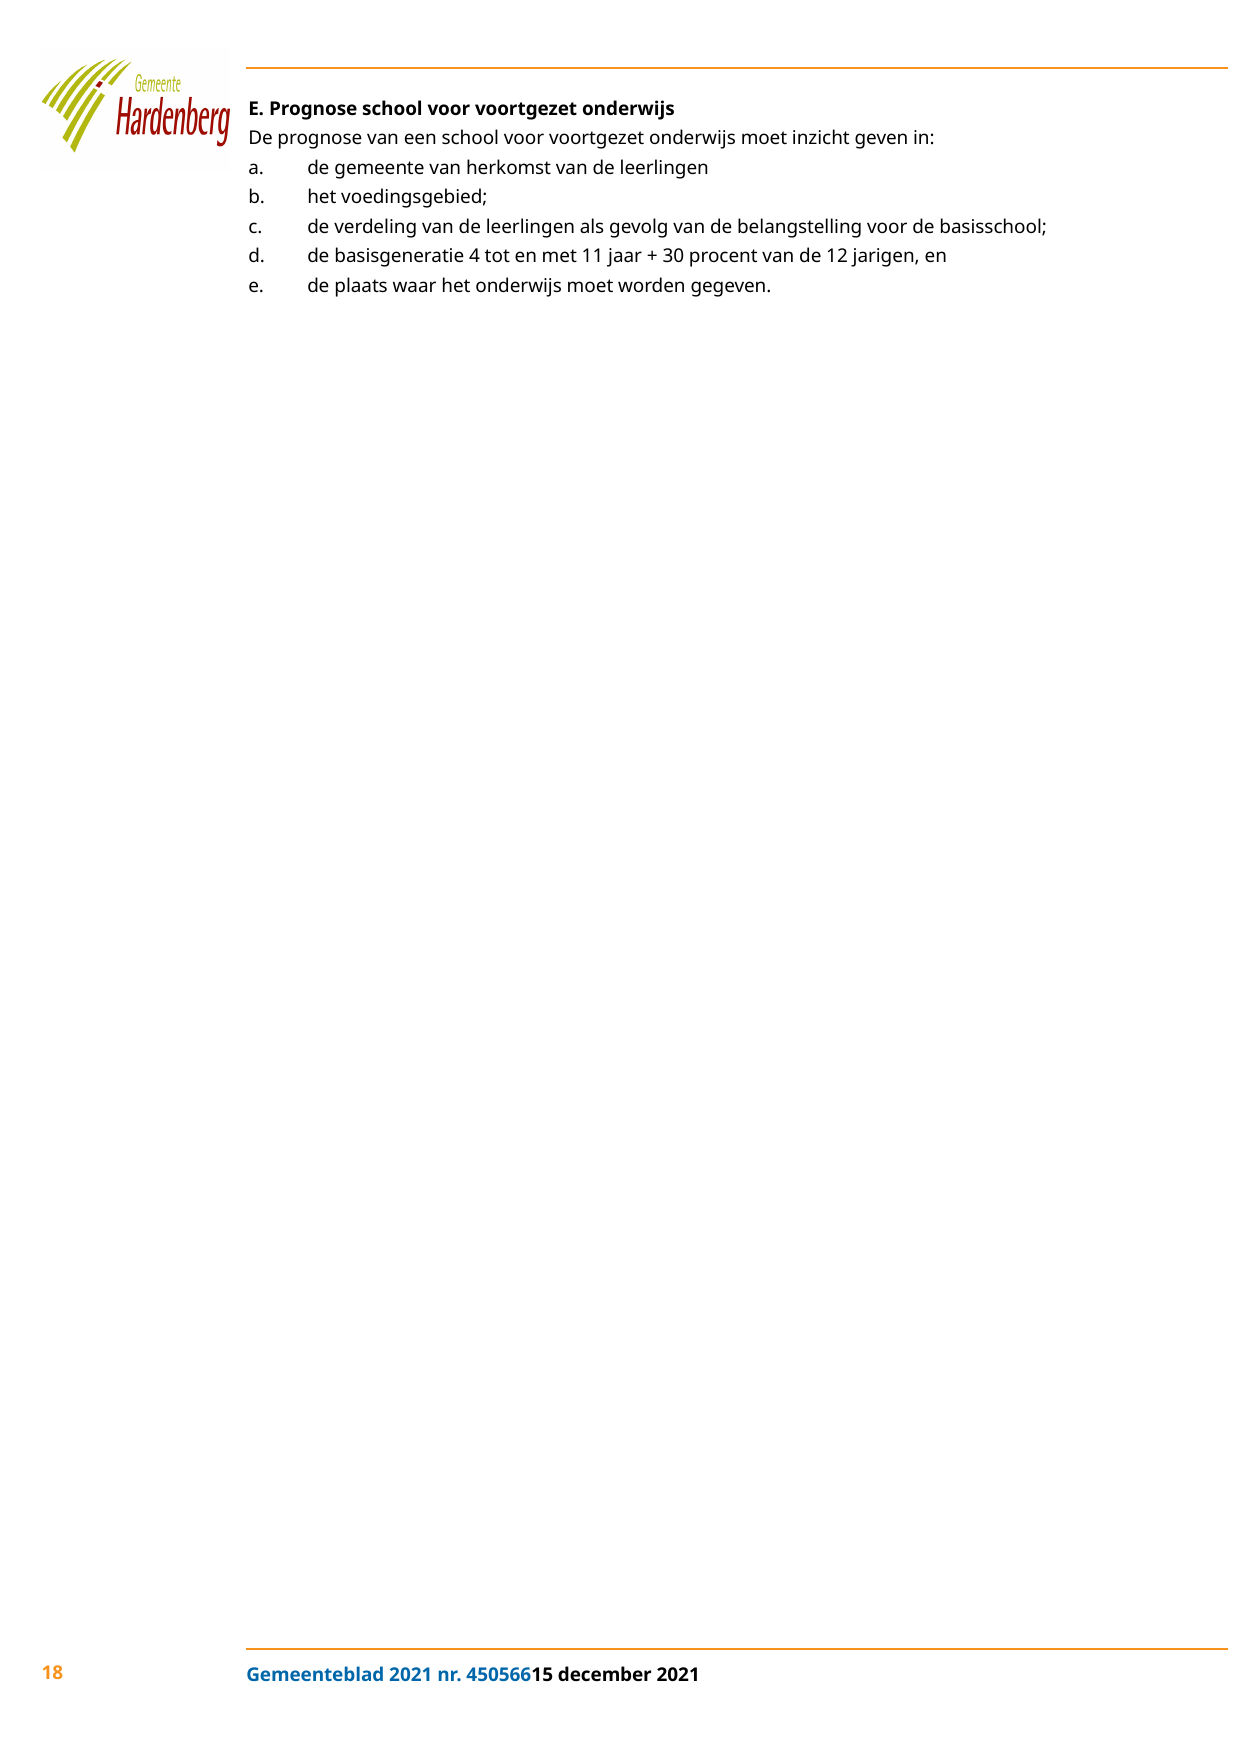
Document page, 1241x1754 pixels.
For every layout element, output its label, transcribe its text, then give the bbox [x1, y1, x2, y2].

list het voedingsgebied; [248, 183, 1152, 209]
text De prognose van een school voor voortgezet onderwijs moet inzicht geven in: [248, 124, 1152, 150]
list de plaats waar het onderwijs moet worden gegeven. [248, 272, 1152, 298]
list de basisgeneratie 4 tot en met 11 jaar + 30 procent van de 12 jarigen, en [248, 243, 1152, 268]
list de verdeling van de leerlingen als gevolg van de belangstelling voor de basisschool; [248, 213, 1152, 239]
picture [41, 47, 231, 172]
text E. Prognose school voor voortgezet onderwijs [248, 95, 1152, 121]
list de gemeente van herkomst van de leerlingen [248, 154, 1152, 180]
